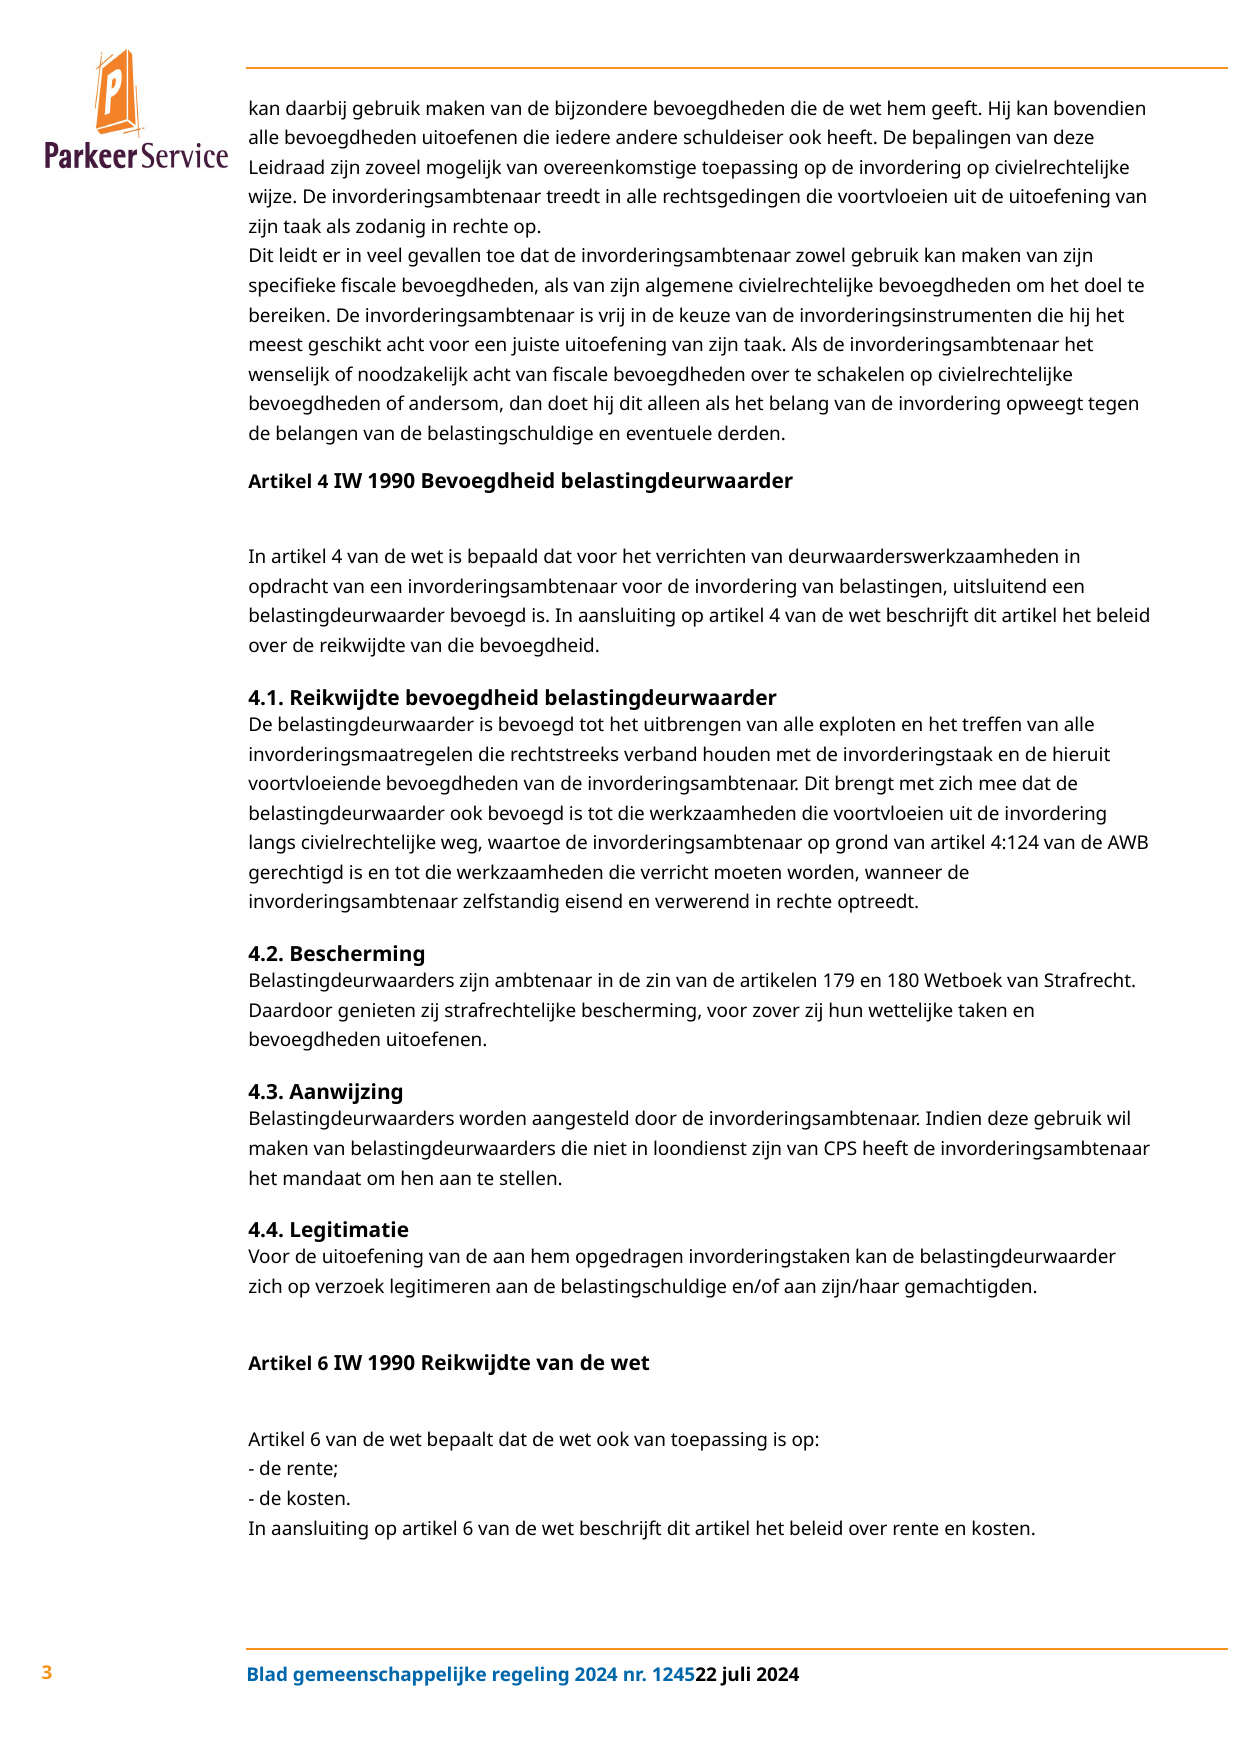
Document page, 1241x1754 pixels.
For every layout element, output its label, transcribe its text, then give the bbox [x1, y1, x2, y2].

text In artikel 4 van de wet is bepaald dat voor het verrichten van deurwaarderswerkzaamheden in opdracht van een invorderingsambtenaar voor de invordering van belastingen, uitsluitend een belastingdeurwaarder bevoegd is. In aansluiting op artikel 4 van de wet beschrijft dit artikel het beleid over de reikwijdte van die bevoegdheid. [248, 543, 1152, 658]
text In aansluiting op artikel 6 van de wet beschrijft dit artikel het beleid over rente en kosten. [248, 1515, 1152, 1541]
text kan daarbij gebruik maken van de bijzondere bevoegdheden die de wet hem geeft. Hij kan bovendien alle bevoegdheden uitoefenen die iedere andere schuldeiser ook heeft. De bepalingen van deze Leidraad zijn zoveel mogelijk van overeenkomstige toepassing op de invordering op civielrechtelijke wijze. De invorderingsambtenaar treedt in alle rechtsgedingen die voortvloeien uit de uitoefening van zijn taak als zodanig in rechte op. [248, 95, 1152, 239]
text De belastingdeurwaarder is bevoegd tot het uitbrengen van alle exploten en het treffen van alle invorderingsmaatregelen die rechtstreeks verband houden met de invorderingstaak en de hieruit voortvloeiende bevoegdheden van de invorderingsambtenaar. Dit brengt met zich mee dat de belastingdeurwaarder ook bevoegd is tot die werkzaamheden die voortvloeien uit de invordering langs civielrechtelijke weg, waartoe de invorderingsambtenaar op grond van artikel 4:124 van de AWB gerechtigd is en tot die werkzaamheden die verricht moeten worden, wanneer de invorderingsambtenaar zelfstandig eisend en verwerend in rechte optreedt. [248, 711, 1152, 914]
text Belastingdeurwaarders worden aangesteld door de invorderingsambtenaar. Indien deze gebruik wil maken van belastingdeurwaarders die niet in loondienst zijn van CPS heeft de invorderingsambtenaar het mandaat om hen aan te stellen. [248, 1106, 1152, 1190]
text - de rente; [248, 1456, 1152, 1481]
text Artikel 6 van de wet bepaalt dat de wet ook van toepassing is op: [248, 1426, 1152, 1452]
text Belastingdeurwaarders zijn ambtenaar in de zin van de artikelen 179 en 180 Wetboek van Strafrecht. Daardoor genieten zij strafrechtelijke bescherming, voor zover zij hun wettelijke taken en bevoegdheden uitoefenen. [248, 967, 1152, 1052]
text 4.4. Legitimatie [248, 1215, 1152, 1243]
text 4.1. Reikwijdte bevoegdheid belastingdeurwaarder [248, 683, 1152, 711]
picture [41, 47, 231, 172]
text Dit leidt er in veel gevallen toe dat de invorderingsambtenaar zowel gebruik kan maken van zijn specifieke fiscale bevoegdheden, als van zijn algemene civielrechtelijke bevoegdheden om het doel te bereiken. De invorderingsambtenaar is vrij in de keuze van de invorderingsinstrumenten die hij het meest geschikt acht voor een juiste uitoefening van zijn taak. Als de invorderingsambtenaar het wenselijk of noodzakelijk acht van fiscale bevoegdheden over te schakelen op civielrechtelijke bevoegdheden of andersom, dan doet hij dit alleen als het belang van de invordering opweegt tegen de belangen van de belastingschuldige en eventuele derden. [248, 243, 1152, 446]
text 4.2. Bescherming [248, 939, 1152, 967]
text - de kosten. [248, 1485, 1152, 1511]
text Artikel 6 IW 1990 Reikwijdte van de wet [248, 1348, 1152, 1377]
text Voor de uitoefening van de aan hem opgedragen invorderingstaken kan de belastingdeurwaarder zich op verzoek legitimeren aan de belastingschuldige en/of aan zijn/haar gemachtigden. [248, 1243, 1152, 1299]
text 4.3. Aanwijzing [248, 1077, 1152, 1106]
text Artikel 4 IW 1990 Bevoegdheid belastingdeurwaarder [248, 466, 1152, 494]
